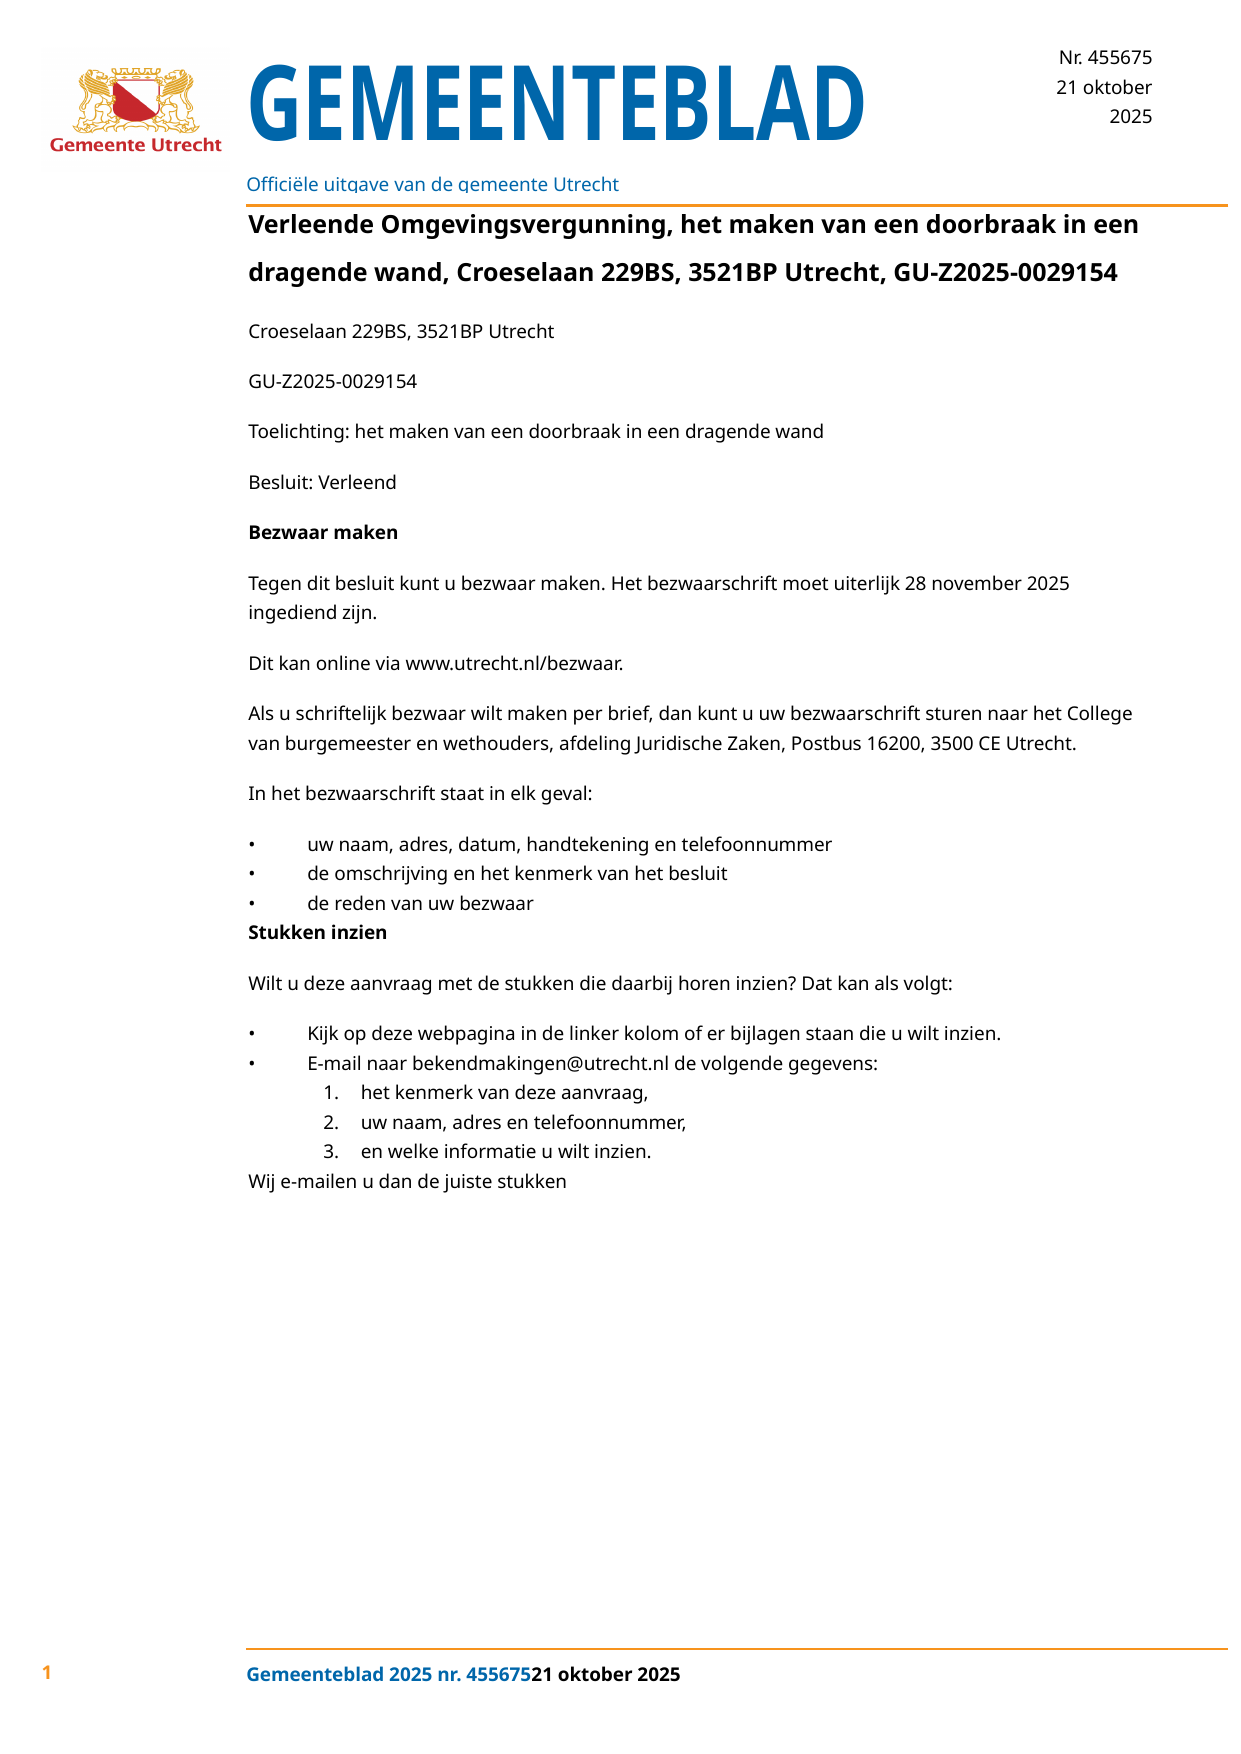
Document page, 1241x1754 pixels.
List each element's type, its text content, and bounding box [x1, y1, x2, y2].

text Wilt u deze aanvraag met de stukken die daarbij horen inzien? Dat kan als volgt: [248, 970, 1152, 996]
list het kenmerk van deze aanvraag, [323, 1079, 1152, 1105]
list en welke informatie u wilt inzien. [323, 1139, 1152, 1164]
text In het bezwaarschrift staat in elk geval: [248, 780, 1152, 806]
text Besluit: Verleend [248, 469, 1152, 495]
list uw naam, adres en telefoonnummer, [323, 1109, 1152, 1135]
list de reden van uw bezwaar [248, 890, 1152, 916]
list E-mail naar bekendmakingen@utrecht.nl de volgende gegevens: [248, 1050, 1152, 1076]
text GU-Z2025-0029154 [248, 368, 1152, 394]
text Stukken inzien [248, 919, 1152, 945]
text Tegen dit besluit kunt u bezwaar maken. Het bezwaarschrift moet uiterlijk 28 november 2025 ingediend zijn. [248, 570, 1152, 625]
text Als u schriftelijk bezwaar wilt maken per brief, dan kunt u uw bezwaarschrift sturen naar het College van burgemeester en wethouders, afdeling Juridische Zaken, Postbus 16200, 3500 CE Utrecht. [248, 700, 1152, 756]
list uw naam, adres, datum, handtekening en telefoonnummer [248, 831, 1152, 857]
text Toelichting: het maken van een doorbraak in een dragende wand [248, 419, 1152, 444]
text Bezwaar maken [248, 519, 1152, 545]
text Verleende Omgevingsvergunning, het maken van een doorbraak in een dragende wand, Croeselaan 229BS, 3521BP Utrecht, GU-Z2025-0029154 [248, 207, 1152, 288]
text Wij e-mailen u dan de juiste stukken [248, 1168, 1152, 1194]
picture [41, 47, 231, 172]
text Dit kan online via www.utrecht.nl/bezwaar. [248, 650, 1152, 676]
text Croeselaan 229BS, 3521BP Utrecht [248, 318, 1152, 344]
list Kijk op deze webpagina in de linker kolom of er bijlagen staan die u wilt inzien. [248, 1020, 1152, 1046]
list de omschrijving en het kenmerk van het besluit [248, 860, 1152, 886]
